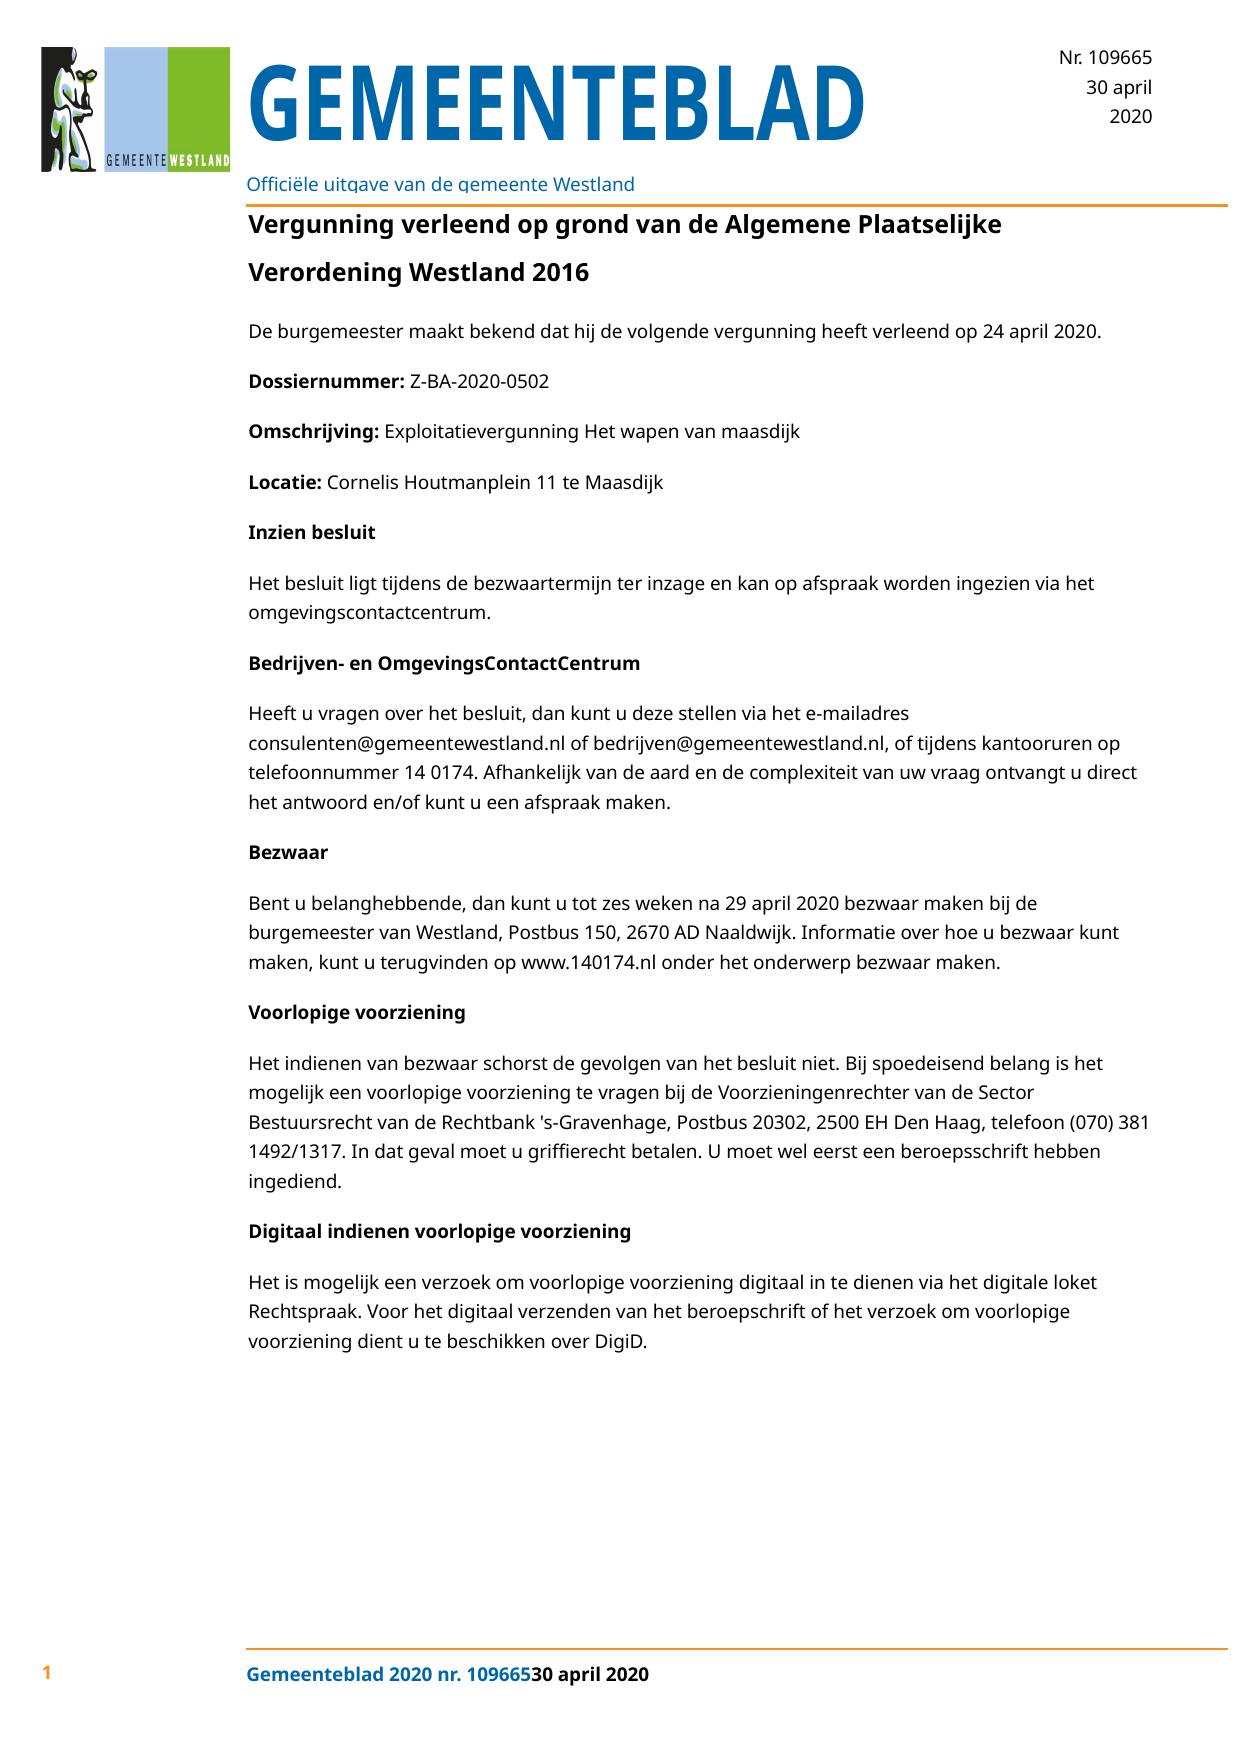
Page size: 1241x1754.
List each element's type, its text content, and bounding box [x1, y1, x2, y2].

text Inzien besluit [248, 519, 1152, 545]
text Vergunning verleend op grond van de Algemene Plaatselijke Verordening Westland 2016 [248, 207, 1152, 288]
text De burgemeester maakt bekend dat hij de volgende vergunning heeft verleend op 24 april 2020. [248, 318, 1152, 344]
picture [41, 47, 231, 172]
text Bedrijven- en OmgevingsContactCentrum [248, 650, 1152, 676]
text Het is mogelijk een verzoek om voorlopige voorziening digitaal in te dienen via het digitale loket Rechtspraak. Voor het digitaal verzenden van het beroepschrift of het verzoek om voorlopige voorziening dient u te beschikken over DigiD. [248, 1269, 1152, 1354]
text Omschrijving: Exploitatievergunning Het wapen van maasdijk [248, 419, 1152, 444]
text Dossiernummer: Z-BA-2020-0502 [248, 368, 1152, 394]
text Bent u belanghebbende, dan kunt u tot zes weken na 29 april 2020 bezwaar maken bij de burgemeester van Westland, Postbus 150, 2670 AD Naaldwijk. Informatie over hoe u bezwaar kunt maken, kunt u terugvinden op www.140174.nl onder het onderwerp bezwaar maken. [248, 890, 1152, 975]
text Voorlopige voorziening [248, 999, 1152, 1025]
text Bezwaar [248, 839, 1152, 865]
text Het indienen van bezwaar schorst de gevolgen van het besluit niet. Bij spoedeisend belang is het mogelijk een voorlopige voorziening te vragen bij de Voorzieningenrechter van de Sector Bestuursrecht van de Rechtbank 's-Gravenhage, Postbus 20302, 2500 EH Den Haag, telefoon (070) 381 1492/1317. In dat geval moet u griffierecht betalen. U moet wel eerst een beroepsschrift hebben ingediend. [248, 1050, 1152, 1194]
text Digitaal indienen voorlopige voorziening [248, 1219, 1152, 1244]
text Locatie: Cornelis Houtmanplein 11 te Maasdijk [248, 469, 1152, 495]
text Heeft u vragen over het besluit, dan kunt u deze stellen via het e-mailadres consulenten@gemeentewestland.nl of bedrijven@gemeentewestland.nl, of tijdens kantooruren op telefoonnummer 14 0174. Afhankelijk van de aard en de complexiteit van uw vraag ontvangt u direct het antwoord en/of kunt u een afspraak maken. [248, 700, 1152, 815]
text Het besluit ligt tijdens de bezwaartermijn ter inzage en kan op afspraak worden ingezien via het omgevingscontactcentrum. [248, 570, 1152, 625]
